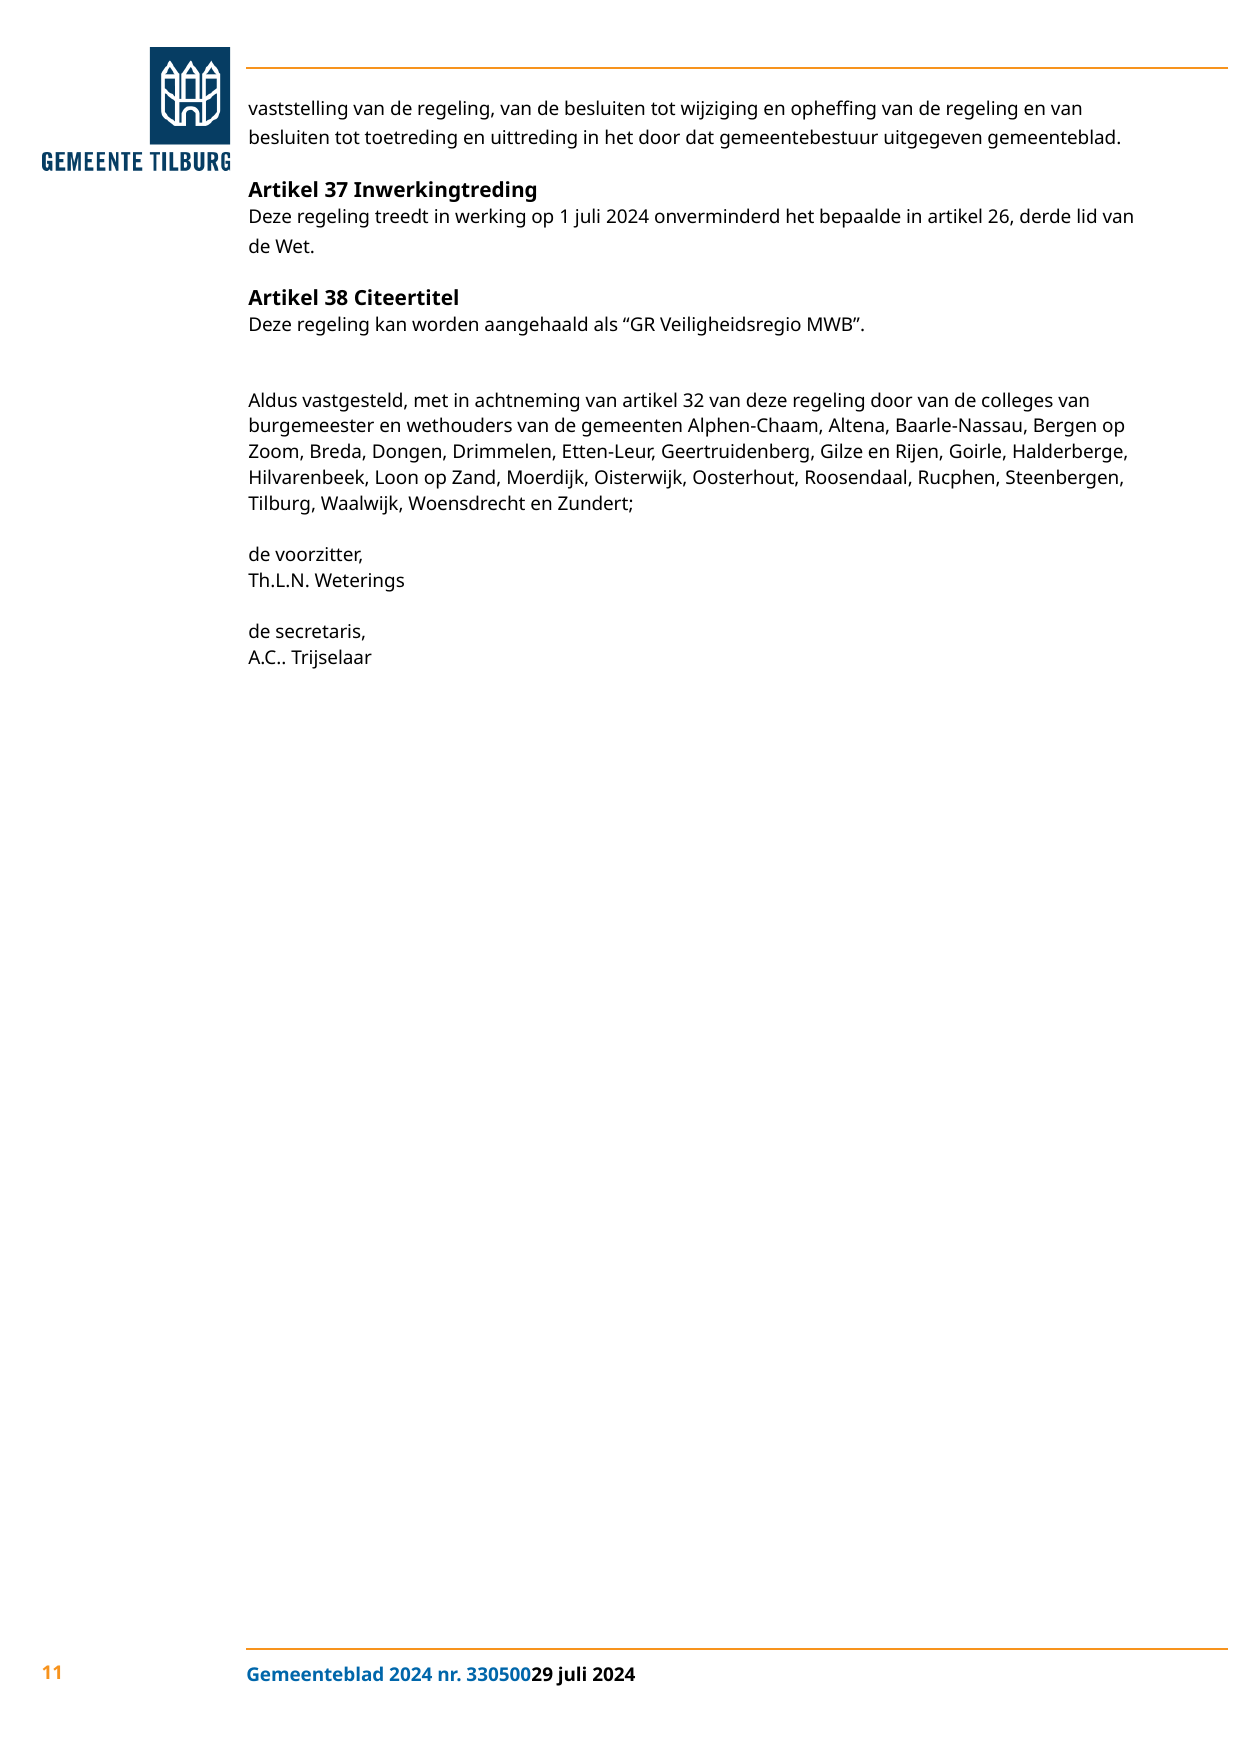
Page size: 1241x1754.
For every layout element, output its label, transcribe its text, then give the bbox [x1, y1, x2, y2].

text Artikel 37 Inwerkingtreding [248, 175, 1152, 203]
text vaststelling van de regeling, van de besluiten tot wijziging en opheffing van de regeling en van besluiten tot toetreding en uittreding in het door dat gemeentebestuur uitgegeven gemeenteblad. [248, 95, 1152, 150]
text Th.L.N. Weterings [248, 567, 1152, 593]
picture [41, 47, 231, 172]
text A.C.. Trijselaar [248, 644, 1152, 670]
text Artikel 38 Citeertitel [248, 283, 1152, 312]
text de voorzitter, [248, 541, 1152, 567]
text de secretaris, [248, 618, 1152, 644]
text Aldus vastgesteld, met in achtneming van artikel 32 van deze regeling door van de colleges van burgemeester en wethouders van de gemeenten Alphen-Chaam, Altena, Baarle-Nassau, Bergen op Zoom, Breda, Dongen, Drimmelen, Etten-Leur, Geertruidenberg, Gilze en Rijen, Goirle, Halderberge, Hilvarenbeek, Loon op Zand, Moerdijk, Oisterwijk, Oosterhout, Roosendaal, Rucphen, Steenbergen, Tilburg, Waalwijk, Woensdrecht en Zundert; [248, 387, 1152, 516]
text Deze regeling kan worden aangehaald als “GR Veiligheidsregio MWB”. [248, 312, 1152, 337]
text Deze regeling treedt in werking op 1 juli 2024 onverminderd het bepaalde in artikel 26, derde lid van de Wet. [248, 203, 1152, 258]
